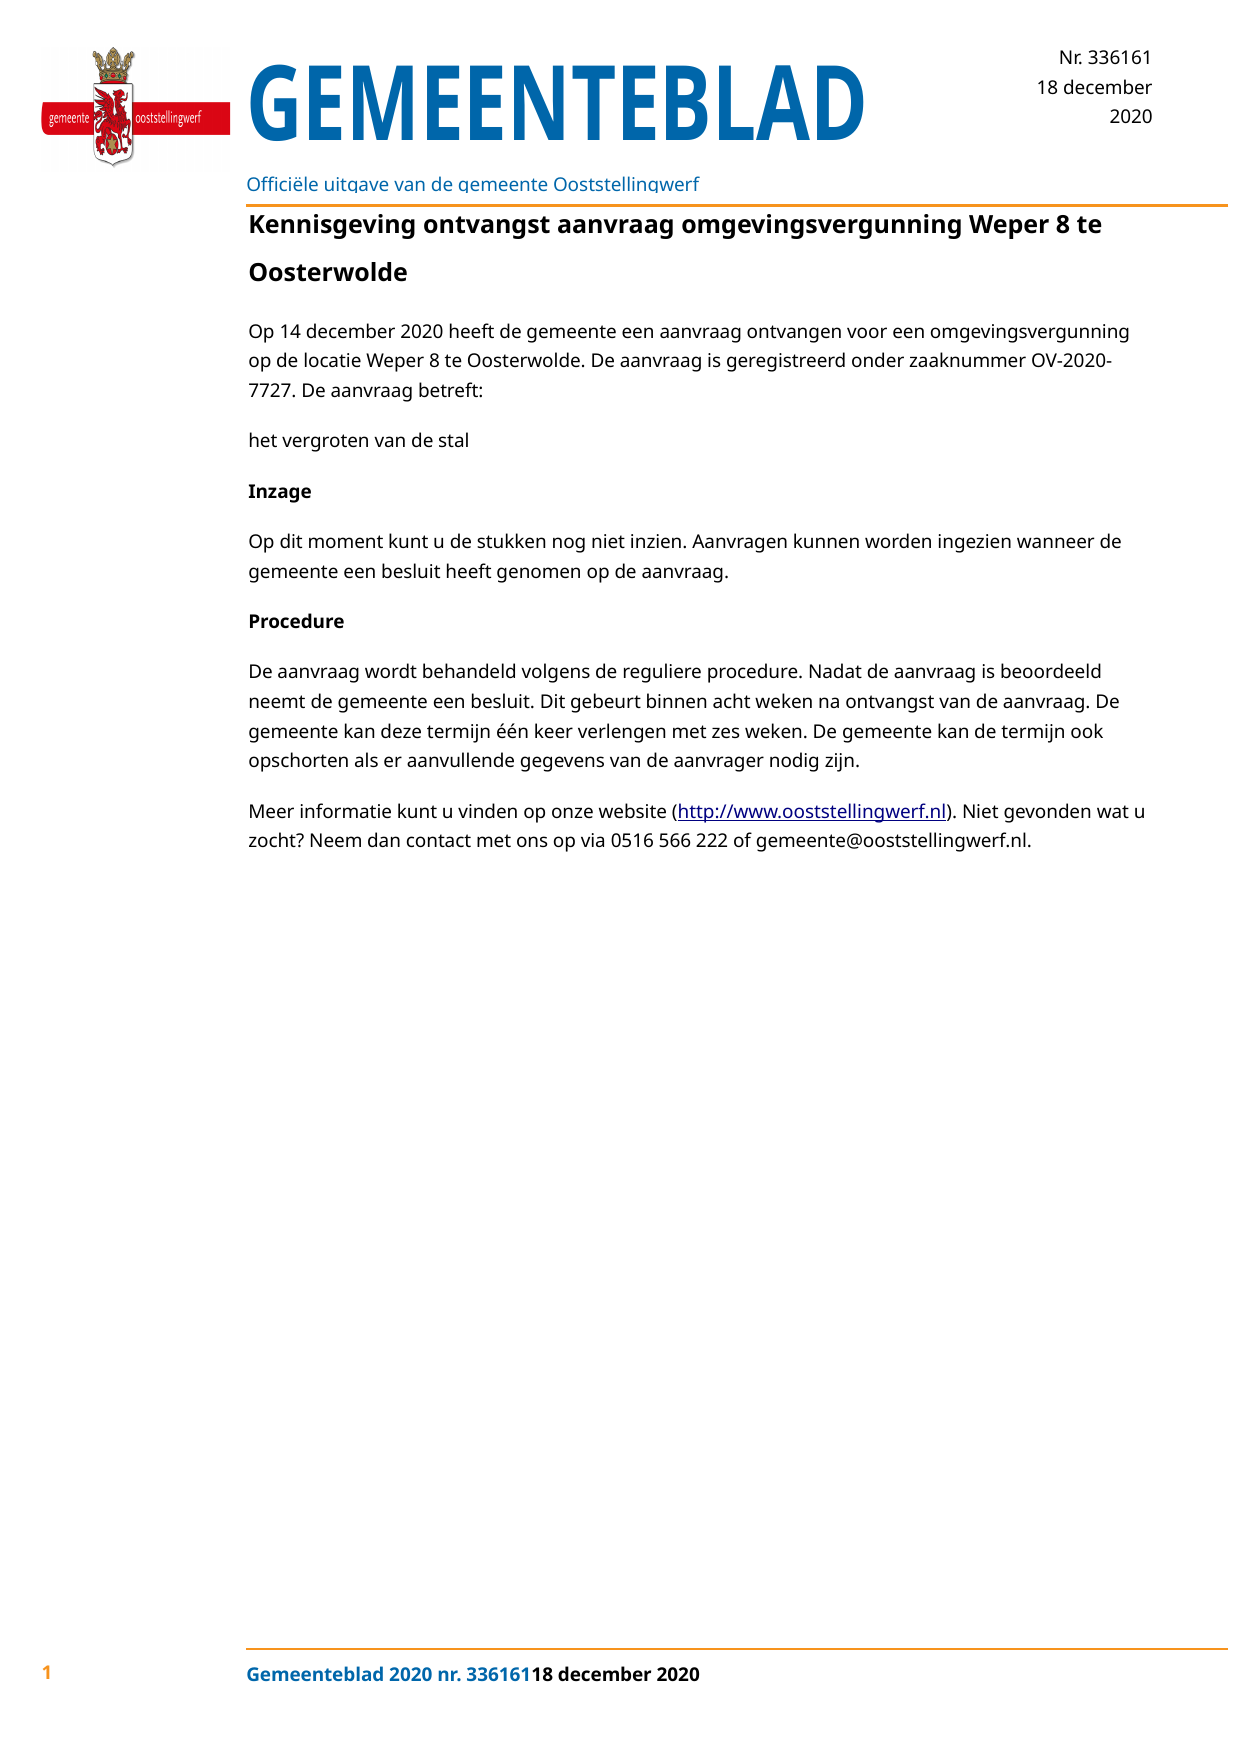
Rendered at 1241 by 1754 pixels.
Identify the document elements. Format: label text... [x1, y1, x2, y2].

text De aanvraag wordt behandeld volgens de reguliere procedure. Nadat de aanvraag is beoordeeld neemt de gemeente een besluit. Dit gebeurt binnen acht weken na ontvangst van de aanvraag. De gemeente kan deze termijn één keer verlengen met zes weken. De gemeente kan de termijn ook opschorten als er aanvullende gegevens van de aanvrager nodig zijn. [248, 659, 1152, 773]
text Op 14 december 2020 heeft de gemeente een aanvraag ontvangen voor een omgevingsvergunning op de locatie Weper 8 te Oosterwolde. De aanvraag is geregistreerd onder zaaknummer OV-2020-7727. De aanvraag betreft: [248, 318, 1152, 403]
text het vergroten van de stal [248, 427, 1152, 453]
text Kennisgeving ontvangst aanvraag omgevingsvergunning Weper 8 te Oosterwolde [248, 207, 1152, 288]
text Procedure [248, 608, 1152, 634]
text Op dit moment kunt u de stukken nog niet inzien. Aanvragen kunnen worden ingezien wanneer de gemeente een besluit heeft genomen op de aanvraag. [248, 528, 1152, 584]
picture [41, 47, 231, 172]
text Meer informatie kunt u vinden op onze website (http://www.ooststellingwerf.nl). Niet gevonden wat u zocht? Neem dan contact met ons op via 0516 566 222 of gemeente@ooststellingwerf.nl. [248, 798, 1152, 853]
text Inzage [248, 478, 1152, 504]
